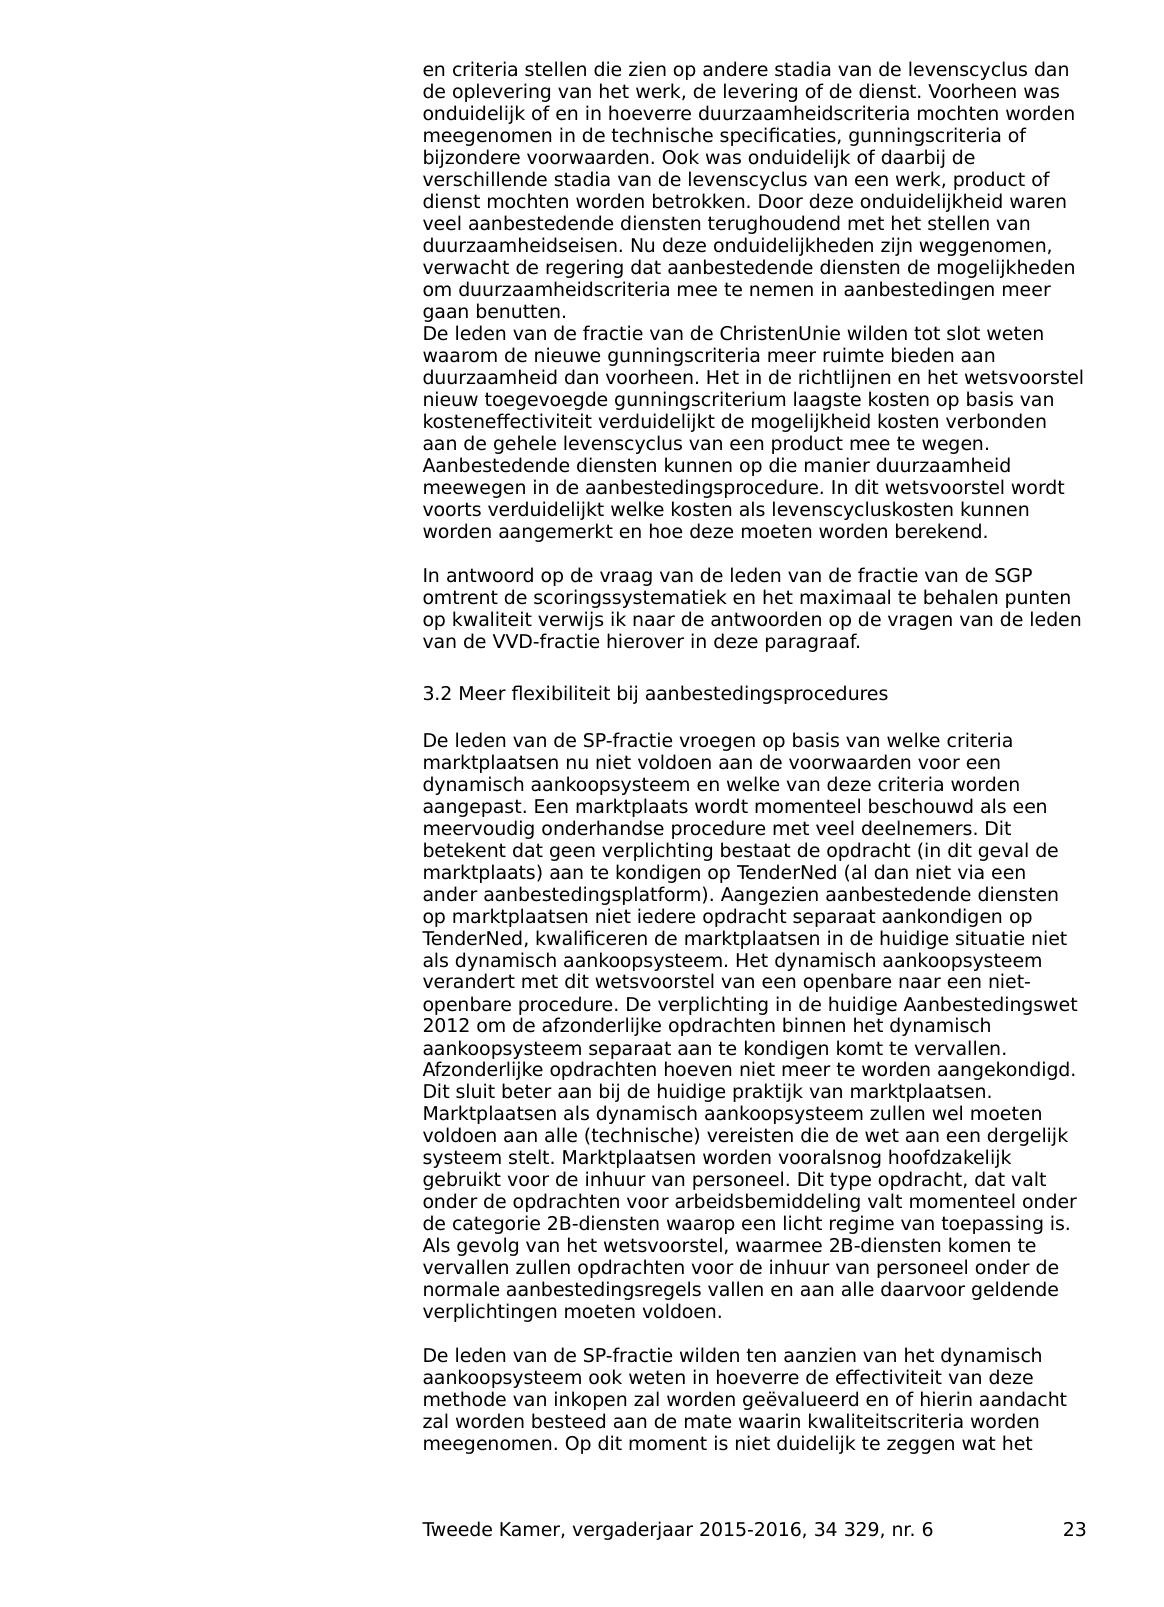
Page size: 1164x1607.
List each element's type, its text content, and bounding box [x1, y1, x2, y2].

text De leden van de SP-fractie vroegen op basis van welke criteria marktplaatsen nu niet voldoen aan de voorwaarden voor een dynamisch aankoopsysteem en welke van deze criteria worden aangepast. Een marktplaats wordt momenteel beschouwd als een meervoudig onderhandse procedure met veel deelnemers. Dit betekent dat geen verplichting bestaat de opdracht (in dit geval de marktplaats) aan te kondigen op TenderNed (al dan niet via een ander aanbestedingsplatform). Aangezien aanbestedende diensten op marktplaatsen niet iedere opdracht separaat aankondigen op TenderNed, kwalificeren de marktplaatsen in de huidige situatie niet als dynamisch aankoopsysteem. Het dynamisch aankoopsysteem verandert met dit wetsvoorstel van een openbare naar een niet-openbare procedure. De verplichting in de huidige Aanbestedingswet 2012 om de afzonderlijke opdrachten binnen het dynamisch aankoopsysteem separaat aan te kondigen komt te vervallen. Afzonderlijke opdrachten hoeven niet meer te worden aangekondigd. Dit sluit beter aan bij de huidige praktijk van marktplaatsen. Marktplaatsen als dynamisch aankoopsysteem zullen wel moeten voldoen aan alle (technische) vereisten die de wet aan een dergelijk systeem stelt. Marktplaatsen worden vooralsnog hoofdzakelijk gebruikt voor de inhuur van personeel. Dit type opdracht, dat valt onder de opdrachten voor arbeidsbemiddeling valt momenteel onder de categorie 2B-diensten waarop een licht regime van toepassing is. Als gevolg van het wetsvoorstel, waarmee 2B-diensten komen te vervallen zullen opdrachten voor de inhuur van personeel onder de normale aanbestedingsregels vallen en aan alle daarvoor geldende verplichtingen moeten voldoen. [422, 730, 1087, 1323]
subtitle 3.2 Meer flexibiliteit bij aanbestedingsprocedures [422, 683, 1087, 705]
text In antwoord op de vraag van de leden van de fractie van de SGP omtrent de scoringssystematiek en het maximaal te behalen punten op kwaliteit verwijs ik naar de antwoorden op de vragen van de leden van de VVD-fractie hierover in deze paragraaf. [422, 565, 1087, 653]
text en criteria stellen die zien op andere stadia van de levenscyclus dan de oplevering van het werk, de levering of de dienst. Voorheen was onduidelijk of en in hoeverre duurzaamheidscriteria mochten worden meegenomen in de technische specificaties, gunningscriteria of bijzondere voorwaarden. Ook was onduidelijk of daarbij de verschillende stadia van de levenscyclus van een werk, product of dienst mochten worden betrokken. Door deze onduidelijkheid waren veel aanbestedende diensten terughoudend met het stellen van duurzaamheidseisen. Nu deze onduidelijkheden zijn weggenomen, verwacht de regering dat aanbestedende diensten de mogelijkheden om duurzaamheidscriteria mee te nemen in aanbestedingen meer gaan benutten. [422, 59, 1087, 323]
text De leden van de fractie van de ChristenUnie wilden tot slot weten waarom de nieuwe gunningscriteria meer ruimte bieden aan duurzaamheid dan voorheen. Het in de richtlijnen en het wetsvoorstel nieuw toegevoegde gunningscriterium laagste kosten op basis van kosteneffectiviteit verduidelijkt de mogelijkheid kosten verbonden aan de gehele levenscyclus van een product mee te wegen. Aanbestedende diensten kunnen op die manier duurzaamheid meewegen in de aanbestedingsprocedure. In dit wetsvoorstel wordt voorts verduidelijkt welke kosten als levenscycluskosten kunnen worden aangemerkt en hoe deze moeten worden berekend. [422, 323, 1087, 543]
text De leden van de SP-fractie wilden ten aanzien van het dynamisch aankoopsysteem ook weten in hoeverre de effectiviteit van deze methode van inkopen zal worden geëvalueerd en of hierin aandacht zal worden besteed aan de mate waarin kwaliteitscriteria worden meegenomen. Op dit moment is niet duidelijk te zeggen wat het [422, 1345, 1087, 1455]
